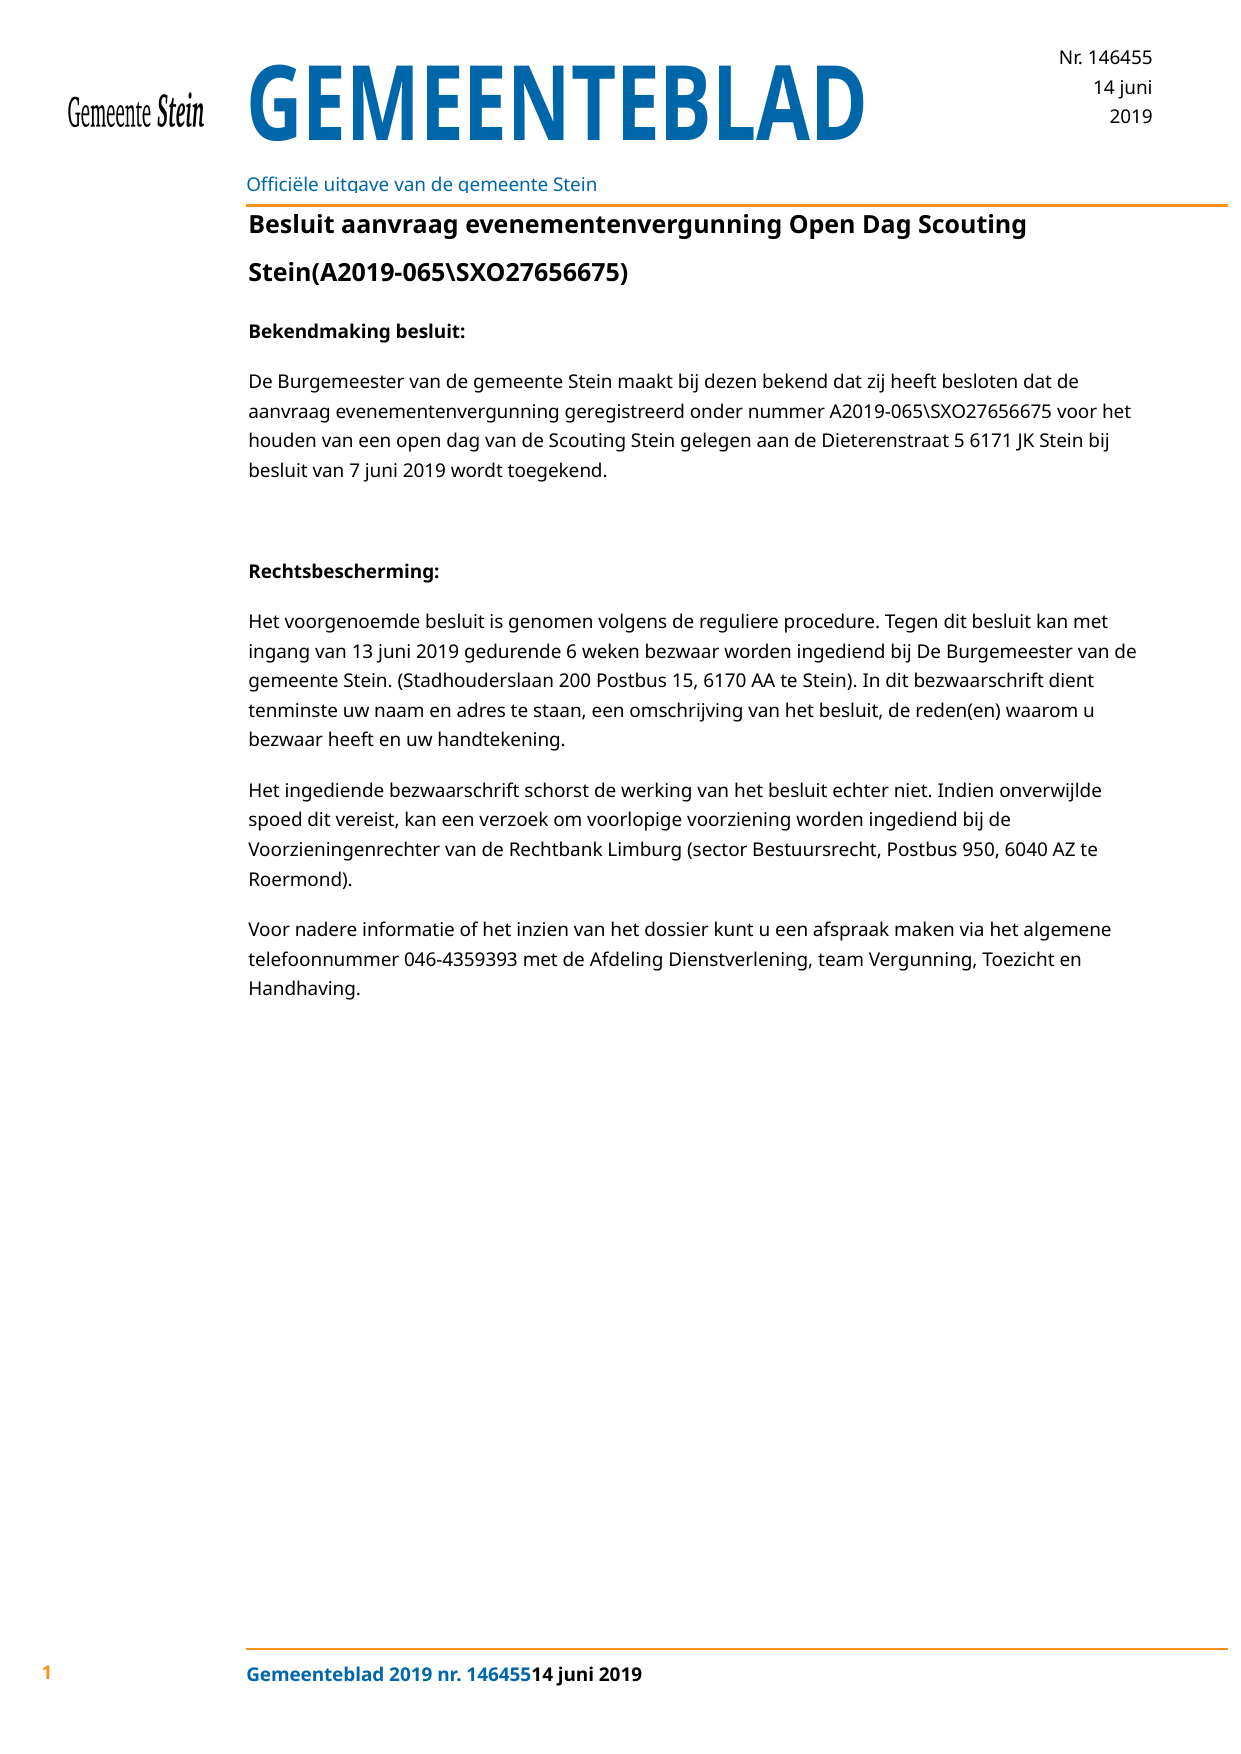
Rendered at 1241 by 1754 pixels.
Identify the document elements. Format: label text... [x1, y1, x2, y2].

text Het ingediende bezwaarschrift schorst de werking van het besluit echter niet. Indien onverwijlde spoed dit vereist, kan een verzoek om voorlopige voorziening worden ingediend bij de Voorzieningenrechter van de Rechtbank Limburg (sector Bestuursrecht, Postbus 950, 6040 AZ te Roermond). [248, 777, 1152, 892]
text Rechtsbescherming: [248, 558, 1152, 584]
text De Burgemeester van de gemeente Stein maakt bij dezen bekend dat zij heeft besloten dat de aanvraag evenementenvergunning geregistreerd onder nummer A2019-065\SXO27656675 voor het houden van een open dag van de Scouting Stein gelegen aan de Dieterenstraat 5 6171 JK Stein bij besluit van 7 juni 2019 wordt toegekend. [248, 368, 1152, 483]
picture [41, 47, 231, 172]
text Het voorgenoemde besluit is genomen volgens de reguliere procedure. Tegen dit besluit kan met ingang van 13 juni 2019 gedurende 6 weken bezwaar worden ingediend bij De Burgemeester van de gemeente Stein. (Stadhouderslaan 200 Postbus 15, 6170 AA te Stein). In dit bezwaarschrift dient tenminste uw naam en adres te staan, een omschrijving van het besluit, de reden(en) waarom u bezwaar heeft en uw handtekening. [248, 608, 1152, 752]
text Voor nadere informatie of het inzien van het dossier kunt u een afspraak maken via het algemene telefoonnummer 046-4359393 met de Afdeling Dienstverlening, team Vergunning, Toezicht en Handhaving. [248, 916, 1152, 1001]
text Besluit aanvraag evenementenvergunning Open Dag Scouting Stein(A2019-065\SXO27656675) [248, 207, 1152, 288]
text Bekendmaking besluit: [248, 318, 1152, 344]
